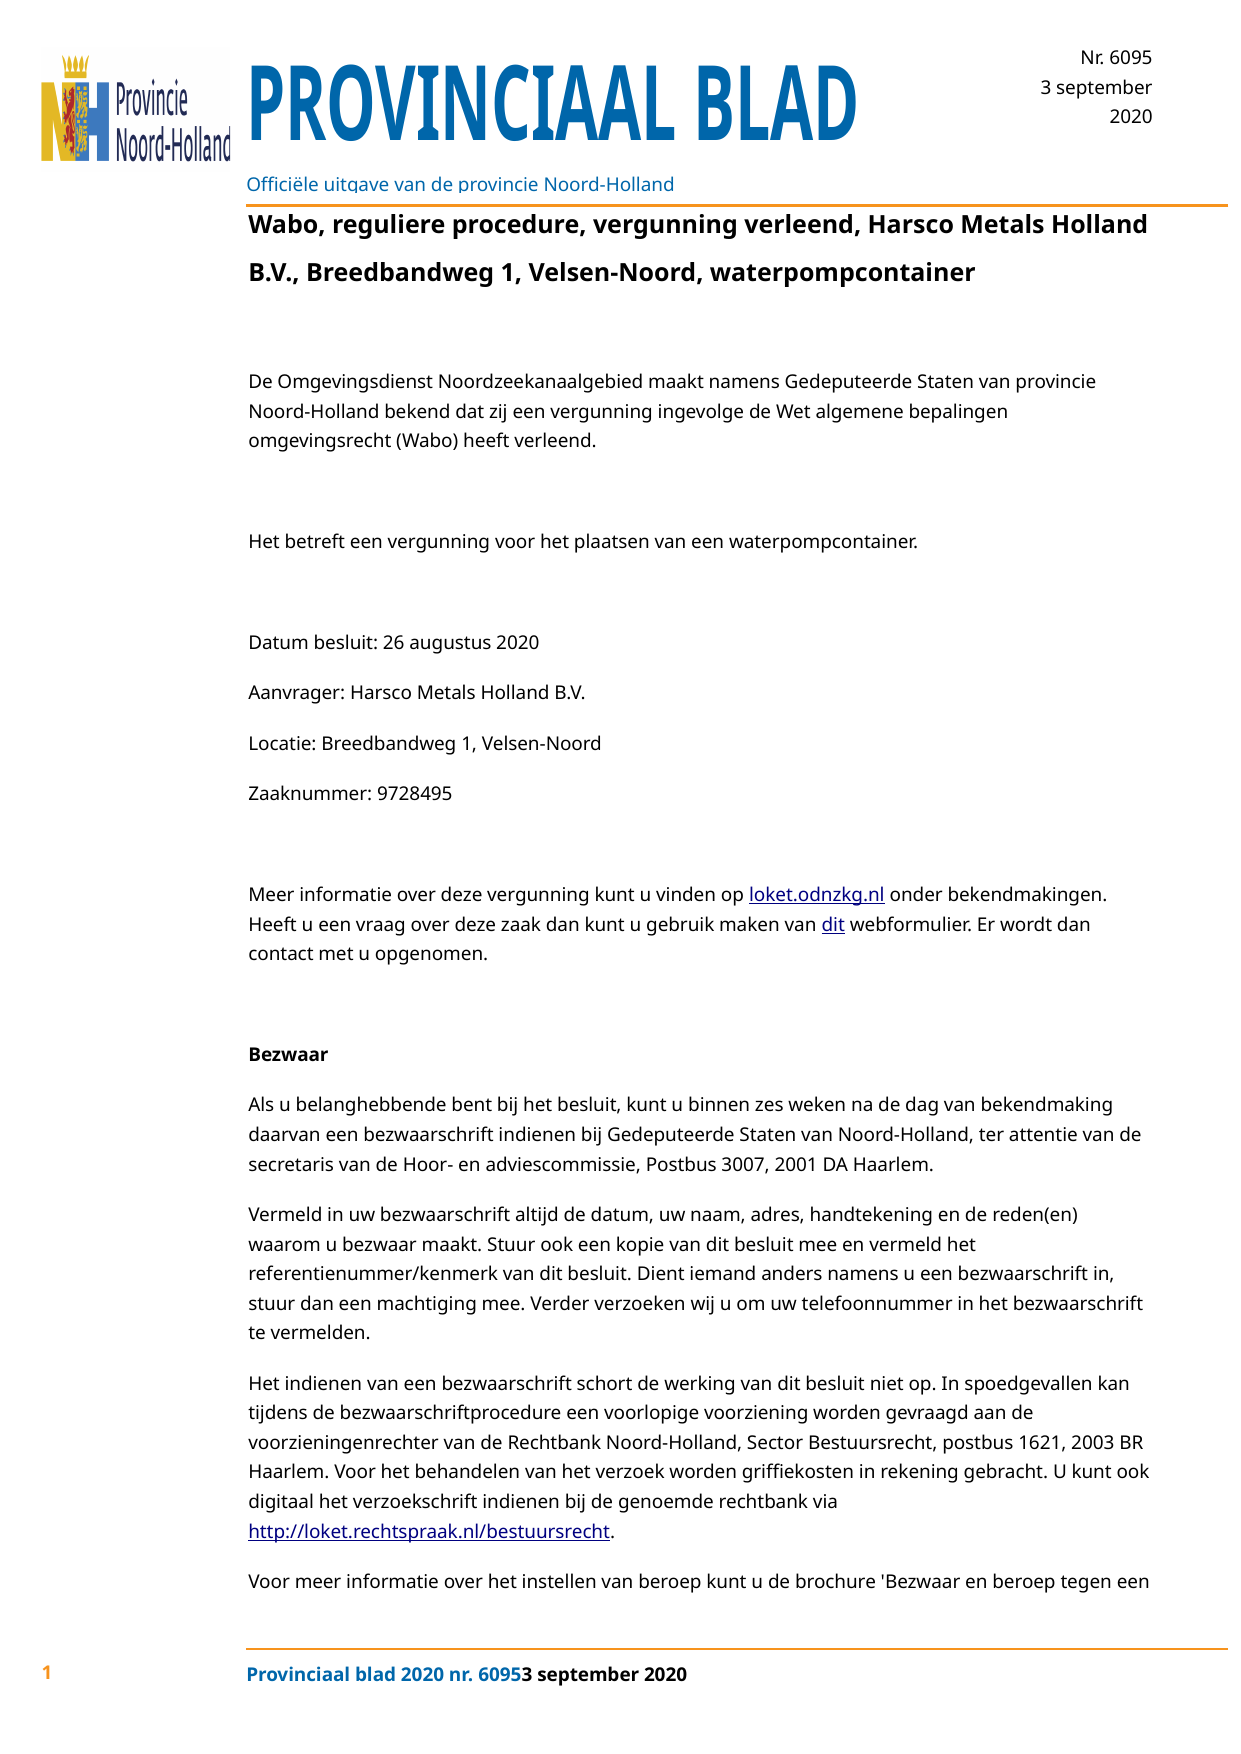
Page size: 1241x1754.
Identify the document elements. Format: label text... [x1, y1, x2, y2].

text Bezwaar [248, 1041, 1152, 1067]
text Vermeld in uw bezwaarschrift altijd de datum, uw naam, adres, handtekening en de reden(en) waarom u bezwaar maakt. Stuur ook een kopie van dit besluit mee en vermeld het referentienummer/kenmerk van dit besluit. Dient iemand anders namens u een bezwaarschrift in, stuur dan een machtiging mee. Verder verzoeken wij u om uw telefoonnummer in het bezwaarschrift te vermelden. [248, 1201, 1152, 1345]
picture [41, 47, 231, 172]
text Als u belanghebbende bent bij het besluit, kunt u binnen zes weken na de dag van bekendmaking daarvan een bezwaarschrift indienen bij Gedeputeerde Staten van Noord-Holland, ter attentie van de secretaris van de Hoor- en adviescommissie, Postbus 3007, 2001 DA Haarlem. [248, 1092, 1152, 1177]
text Het betreft een vergunning voor het plaatsen van een waterpompcontainer. [248, 528, 1152, 554]
text Meer informatie over deze vergunning kunt u vinden op loket.odnzkg.nl onder bekendmakingen. Heeft u een vraag over deze zaak dan kunt u gebruik maken van dit webformulier. Er wordt dan contact met u opgenomen. [248, 881, 1152, 966]
text Locatie: Breedbandweg 1, Velsen-Noord [248, 730, 1152, 756]
text Zaaknummer: 9728495 [248, 780, 1152, 806]
text Aanvrager: Harsco Metals Holland B.V. [248, 679, 1152, 705]
text Wabo, reguliere procedure, vergunning verleend, Harsco Metals Holland B.V., Breedbandweg 1, Velsen-Noord, waterpompcontainer [248, 207, 1152, 288]
text De Omgevingsdienst Noordzeekanaalgebied maakt namens Gedeputeerde Staten van provincie Noord-Holland bekend dat zij een vergunning ingevolge de Wet algemene bepalingen omgevingsrecht (Wabo) heeft verleend. [248, 368, 1152, 453]
text Voor meer informatie over het instellen van beroep kunt u de brochure 'Bezwaar en beroep tegen een [248, 1568, 1152, 1594]
text Datum besluit: 26 augustus 2020 [248, 629, 1152, 655]
text Het indienen van een bezwaarschrift schort de werking van dit besluit niet op. In spoedgevallen kan tijdens de bezwaarschriftprocedure een voorlopige voorziening worden gevraagd aan de voorzieningenrechter van de Rechtbank Noord-Holland, Sector Bestuursrecht, postbus 1621, 2003 BR Haarlem. Voor het behandelen van het verzoek worden griffiekosten in rekening gebracht. U kunt ook digitaal het verzoekschrift indienen bij de genoemde rechtbank via http://loket.rechtspraak.nl/bestuursrecht. [248, 1370, 1152, 1544]
